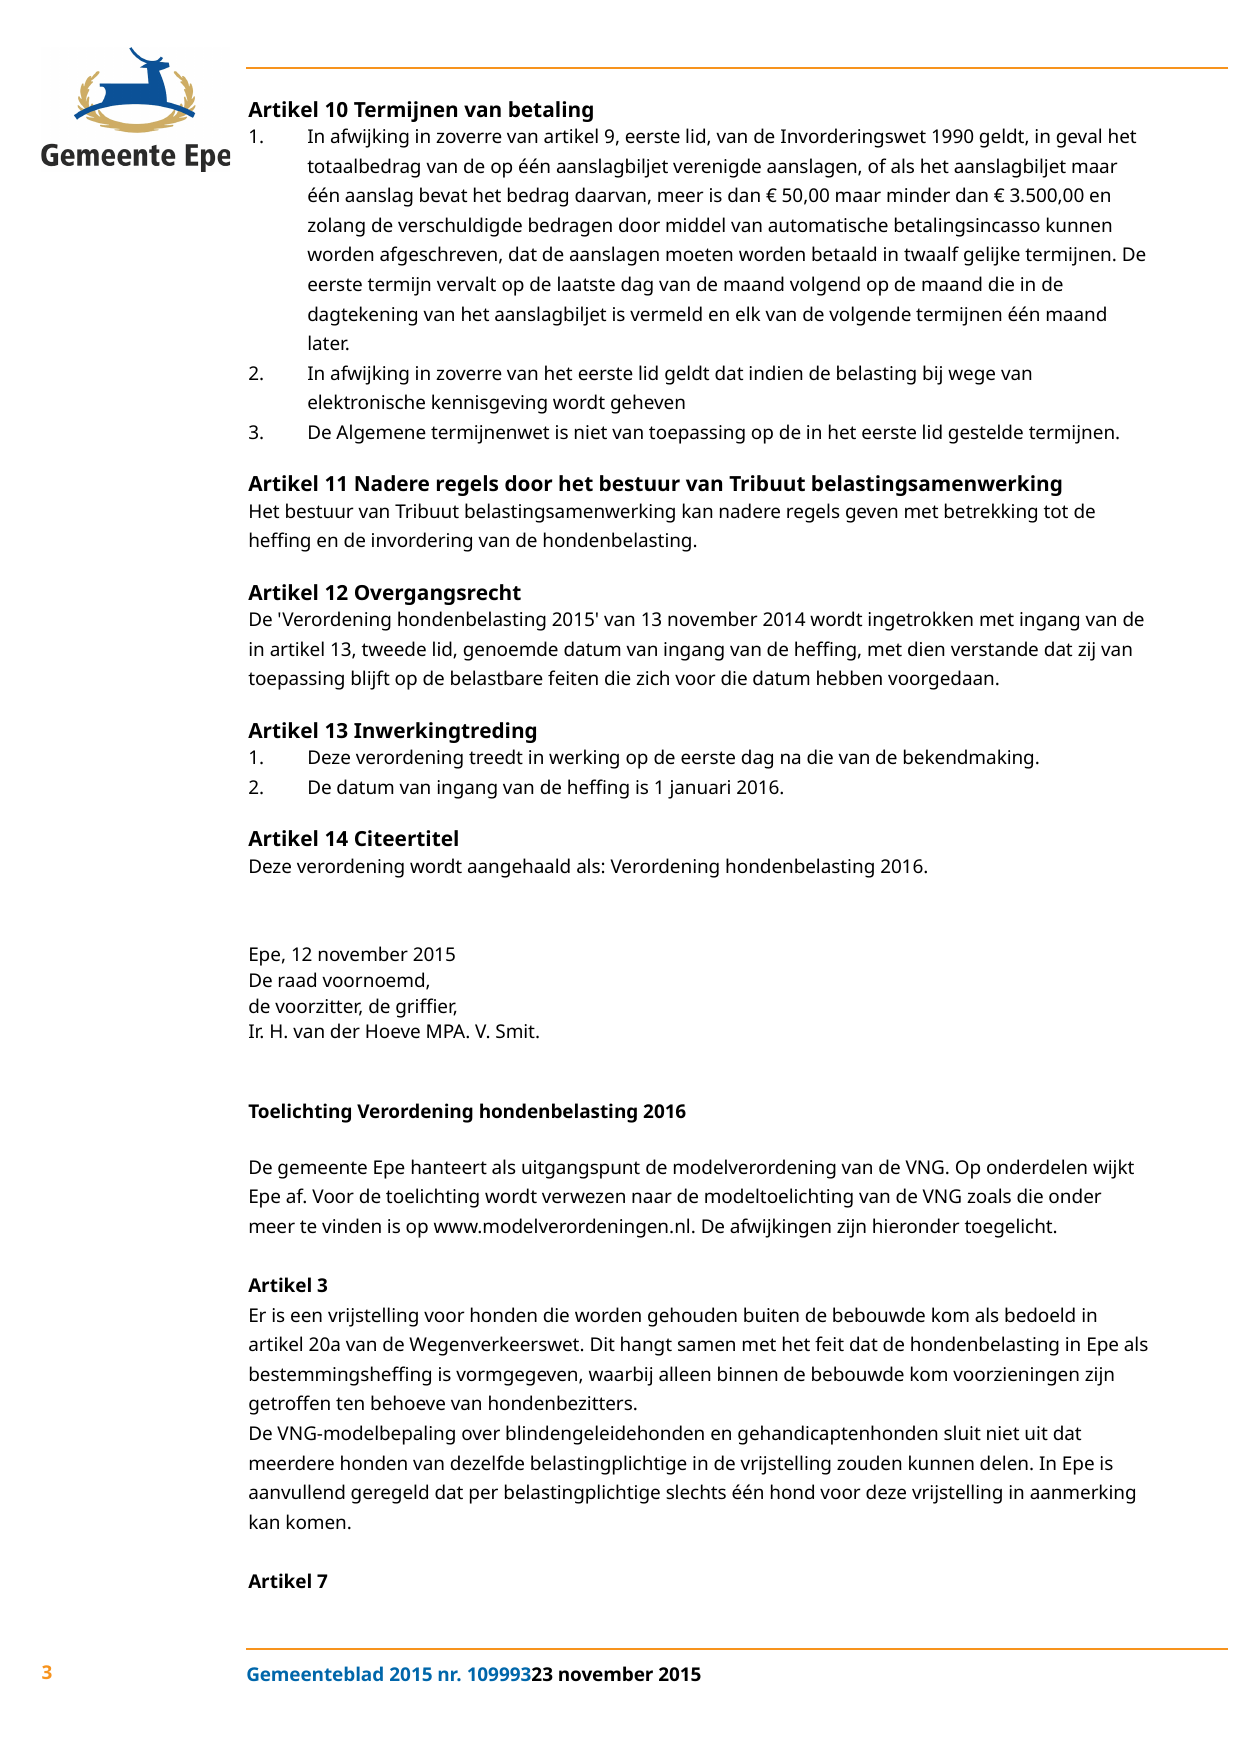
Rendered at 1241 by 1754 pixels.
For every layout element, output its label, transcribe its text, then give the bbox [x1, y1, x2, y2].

list In afwijking in zoverre van artikel 9, eerste lid, van de Invorderingswet 1990 geldt, in geval het totaalbedrag van de op één aanslagbiljet verenigde aanslagen, of als het aanslagbiljet maar één aanslag bevat het bedrag daarvan, meer is dan € 50,00 maar minder dan € 3.500,00 en zolang de verschuldigde bedragen door middel van automatische betalingsincasso kunnen worden afgeschreven, dat de aanslagen moeten worden betaald in twaalf gelijke termijnen. De eerste termijn vervalt op de laatste dag van de maand volgend op de maand die in de dagtekening van het aanslagbiljet is vermeld en elk van de volgende termijnen één maand later. [248, 123, 1152, 356]
text Deze verordening wordt aangehaald als: Verordening hondenbelasting 2016. [248, 853, 1152, 878]
text Artikel 11 Nadere regels door het bestuur van Tribuut belastingsamenwerking [248, 469, 1152, 498]
text Artikel 10 Termijnen van betaling [248, 95, 1152, 123]
text Artikel 13 Inwerkingtreding [248, 716, 1152, 744]
text Toelichting Verordening hondenbelasting 2016 [248, 1096, 1152, 1124]
text Artikel 12 Overgangsrecht [248, 578, 1152, 606]
text De 'Verordening hondenbelasting 2015' van 13 november 2014 wordt ingetrokken met ingang van de in artikel 13, tweede lid, genoemde datum van ingang van de heffing, met dien verstande dat zij van toepassing blijft op de belastbare feiten die zich voor die datum hebben voorgedaan. [248, 606, 1152, 691]
text Het bestuur van Tribuut belastingsamenwerking kan nadere regels geven met betrekking tot de heffing en de invordering van de hondenbelasting. [248, 498, 1152, 553]
text Ir. H. van der Hoeve MPA. V. Smit. [248, 1019, 1152, 1044]
list De Algemene termijnenwet is niet van toepassing op de in het eerste lid gestelde termijnen. [248, 419, 1152, 445]
list De datum van ingang van de heffing is 1 januari 2016. [248, 774, 1152, 800]
text De VNG-modelbepaling over blindengeleidehonden en gehandicaptenhonden sluit niet uit dat meerdere honden van dezelfde belastingplichtige in de vrijstelling zouden kunnen delen. In Epe is aanvullend geregeld dat per belastingplichtige slechts één hond voor deze vrijstelling in aanmerking kan komen. [248, 1420, 1152, 1535]
text Er is een vrijstelling voor honden die worden gehouden buiten de bebouwde kom als bedoeld in artikel 20a van de Wegenverkeerswet. Dit hangt samen met het feit dat de hondenbelasting in Epe als bestemmingsheffing is vormgegeven, waarbij alleen binnen de bebouwde kom voorzieningen zijn getroffen ten behoeve van hondenbezitters. [248, 1302, 1152, 1416]
text De raad voornoemd, [248, 967, 1152, 993]
text Artikel 3 [248, 1272, 1152, 1298]
text De gemeente Epe hanteert als uitgangspunt de modelverordening van de VNG. Op onderdelen wijkt Epe af. Voor de toelichting wordt verwezen naar de modeltoelichting van de VNG zoals die onder meer te vinden is op www.modelverordeningen.nl. De afwijkingen zijn hieronder toegelicht. [248, 1154, 1152, 1239]
list In afwijking in zoverre van het eerste lid geldt dat indien de belasting bij wege van elektronische kennisgeving wordt geheven [248, 360, 1152, 415]
picture [41, 47, 231, 172]
text Artikel 14 Citeertitel [248, 824, 1152, 853]
text Epe, 12 november 2015 [248, 942, 1152, 967]
list Deze verordening treedt in werking op de eerste dag na die van de bekendmaking. [248, 744, 1152, 770]
text de voorzitter, de griffier, [248, 993, 1152, 1019]
text Artikel 7 [248, 1568, 1152, 1594]
